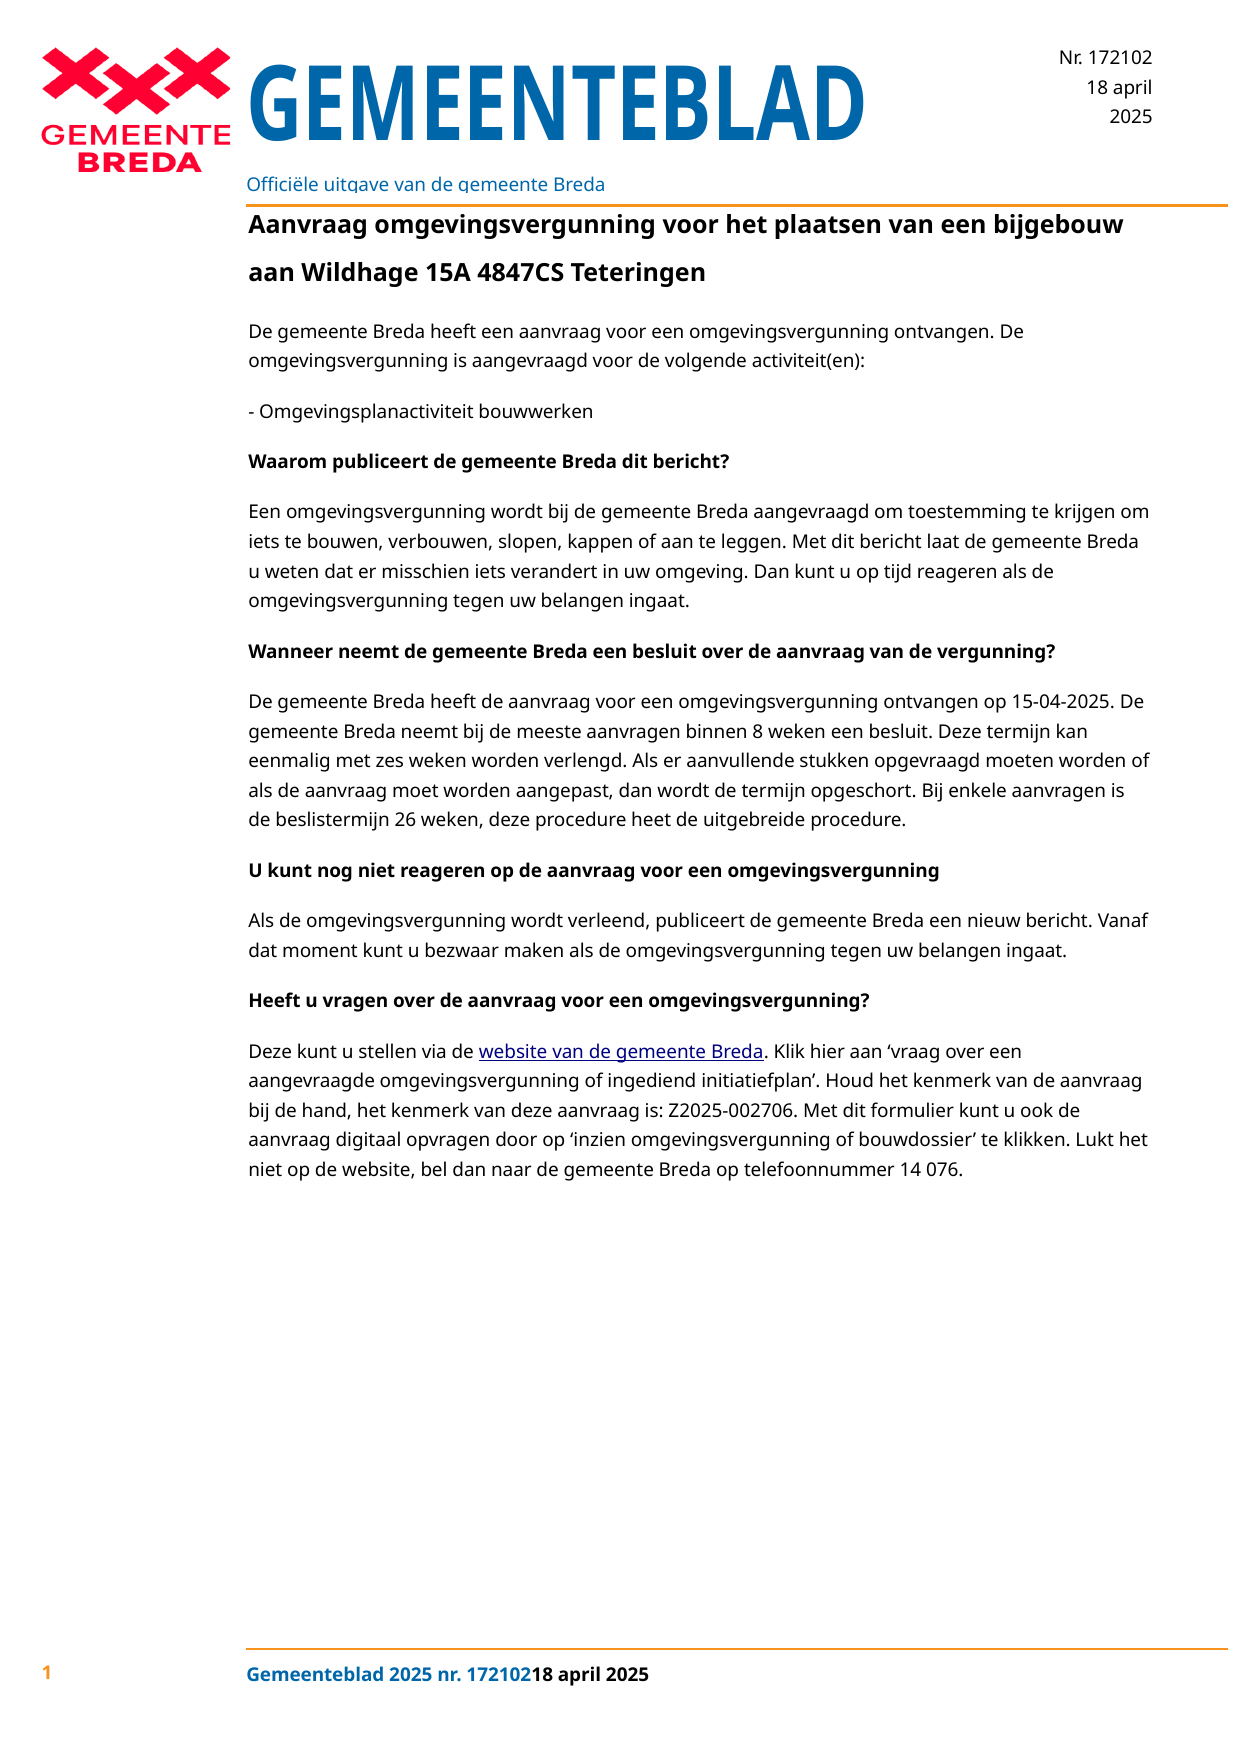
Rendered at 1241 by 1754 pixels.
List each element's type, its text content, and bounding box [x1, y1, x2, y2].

text Aanvraag omgevingsvergunning voor het plaatsen van een bijgebouw aan Wildhage 15A 4847CS Teteringen [248, 207, 1152, 288]
text Als de omgevingsvergunning wordt verleend, publiceert de gemeente Breda een nieuw bericht. Vanaf dat moment kunt u bezwaar maken als de omgevingsvergunning tegen uw belangen ingaat. [248, 907, 1152, 963]
text Een omgevingsvergunning wordt bij de gemeente Breda aangevraagd om toestemming te krijgen om iets te bouwen, verbouwen, slopen, kappen of aan te leggen. Met dit bericht laat de gemeente Breda u weten dat er misschien iets verandert in uw omgeving. Dan kunt u op tijd reageren als de omgevingsvergunning tegen uw belangen ingaat. [248, 499, 1152, 613]
text Deze kunt u stellen via de website van de gemeente Breda. Klik hier aan ‘vraag over een aangevraagde omgevingsvergunning of ingediend initiatiefplan’. Houd het kenmerk van de aanvraag bij de hand, het kenmerk van deze aanvraag is: Z2025-002706. Met dit formulier kunt u ook de aanvraag digitaal opvragen door op ‘inzien omgevingsvergunning of bouwdossier’ te klikken. Lukt het niet op de website, bel dan naar de gemeente Breda op telefoonnummer 14 076. [248, 1038, 1152, 1182]
text U kunt nog niet reageren op de aanvraag voor een omgevingsvergunning [248, 857, 1152, 883]
text De gemeente Breda heeft de aanvraag voor een omgevingsvergunning ontvangen op 15-04-2025. De gemeente Breda neemt bij de meeste aanvragen binnen 8 weken een besluit. Deze termijn kan eenmalig met zes weken worden verlengd. Als er aanvullende stukken opgevraagd moeten worden of als de aanvraag moet worden aangepast, dan wordt de termijn opgeschort. Bij enkele aanvragen is de beslistermijn 26 weken, deze procedure heet de uitgebreide procedure. [248, 688, 1152, 832]
text Waarom publiceert de gemeente Breda dit bericht? [248, 448, 1152, 474]
text - Omgevingsplanactiviteit bouwwerken [248, 398, 1152, 424]
text Wanneer neemt de gemeente Breda een besluit over de aanvraag van de vergunning? [248, 638, 1152, 664]
picture [41, 47, 231, 172]
text Heeft u vragen over de aanvraag voor een omgevingsvergunning? [248, 987, 1152, 1013]
text De gemeente Breda heeft een aanvraag voor een omgevingsvergunning ontvangen. De omgevingsvergunning is aangevraagd voor de volgende activiteit(en): [248, 318, 1152, 373]
